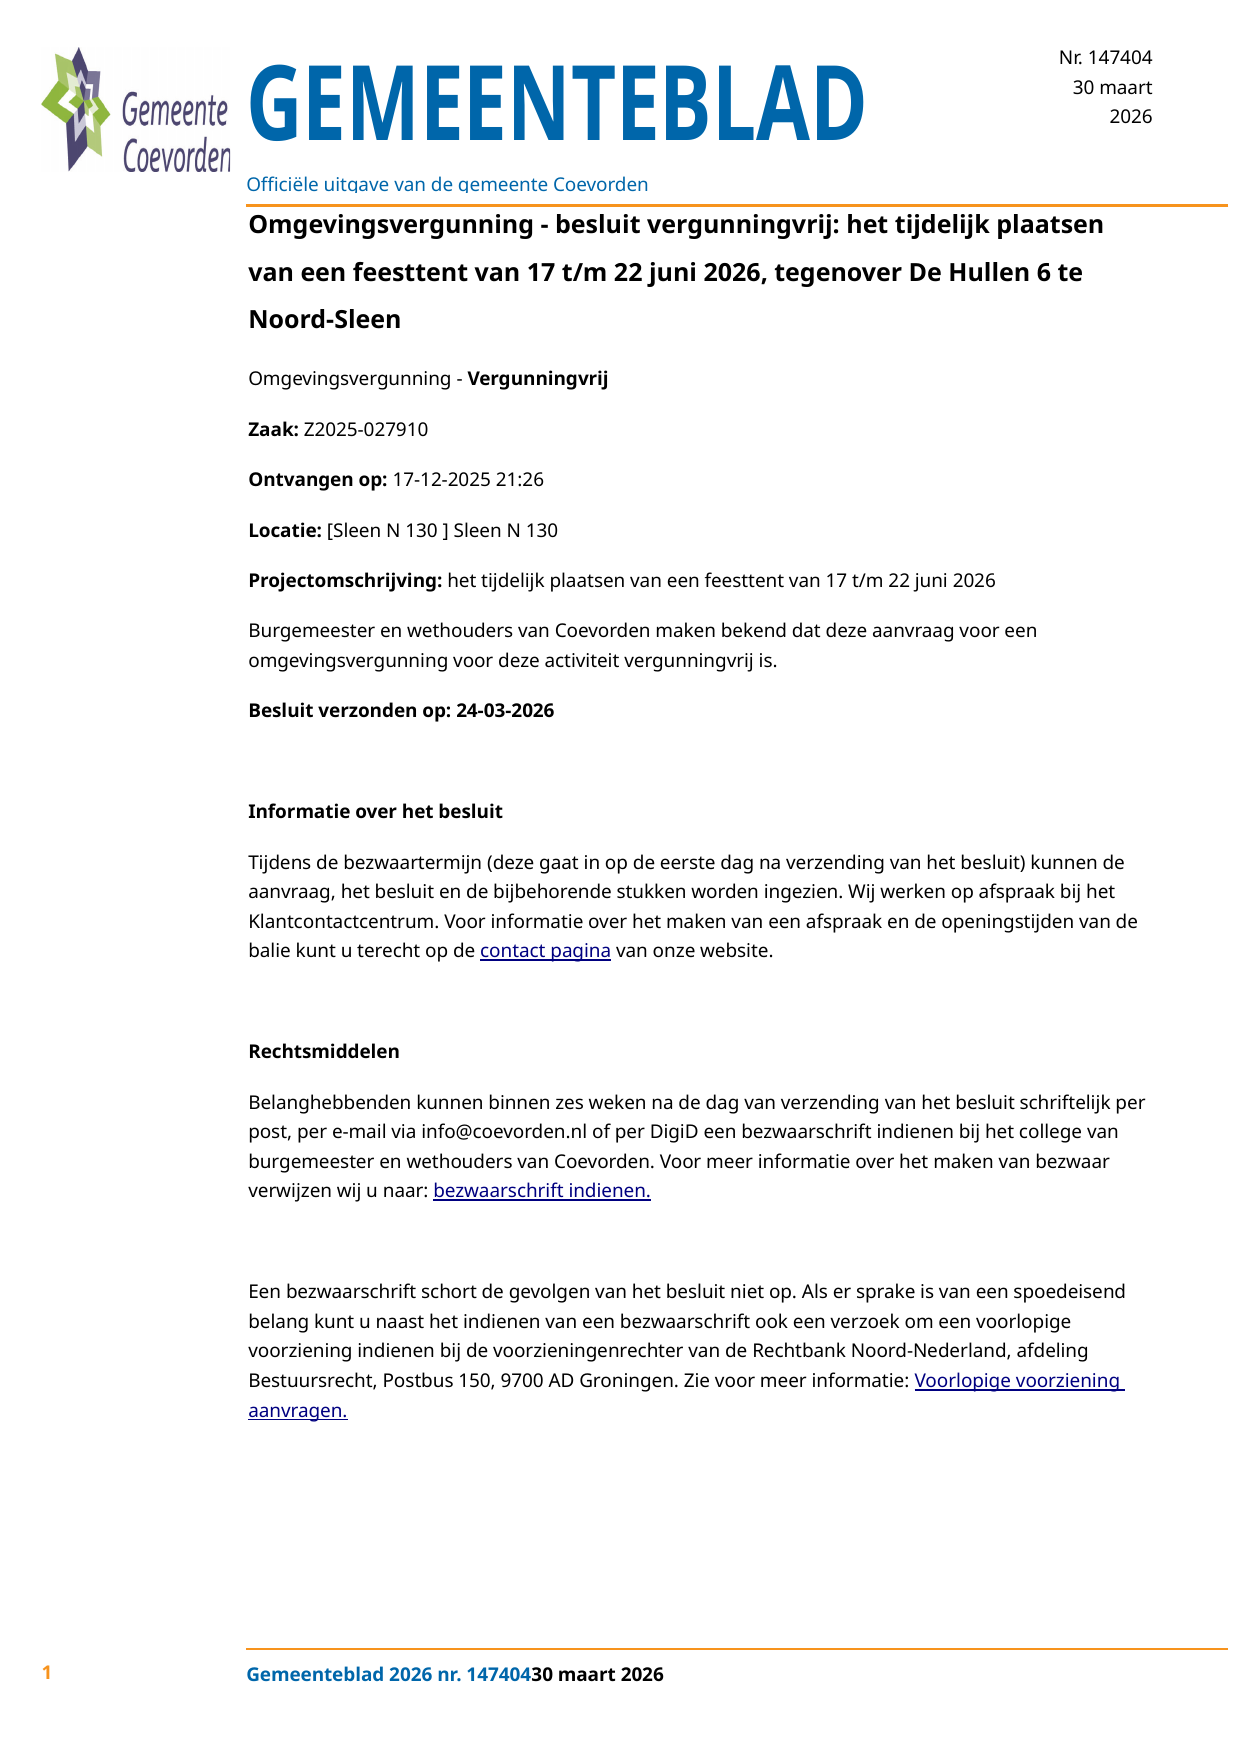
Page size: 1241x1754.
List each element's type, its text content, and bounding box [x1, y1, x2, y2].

picture [41, 47, 231, 172]
text Omgevingsvergunning - besluit vergunningvrij: het tijdelijk plaatsen van een feesttent van 17 t/m 22 juni 2026, tegenover De Hullen 6 te Noord-Sleen [248, 207, 1152, 336]
text Zaak: Z2025-027910 [248, 416, 1152, 442]
text Burgemeester en wethouders van Coevorden maken bekend dat deze aanvraag voor een omgevingsvergunning voor deze activiteit vergunningvrij is. [248, 618, 1152, 673]
text Omgevingsvergunning - Vergunningvrij [248, 366, 1152, 391]
text Informatie over het besluit [248, 798, 1152, 824]
text Ontvangen op: 17-12-2025 21:26 [248, 466, 1152, 492]
text Projectomschrijving: het tijdelijk plaatsen van een feesttent van 17 t/m 22 juni 2026 [248, 567, 1152, 593]
text Een bezwaarschrift schort de gevolgen van het besluit niet op. Als er sprake is van een spoedeisend belang kunt u naast het indienen van een bezwaarschrift ook een verzoek om een voorlopige voorziening indienen bij de voorzieningenrechter van de Rechtbank Noord-Nederland, afdeling Bestuursrecht, Postbus 150, 9700 AD Groningen. Zie voor meer informatie: Voorlopige voorziening aanvragen. [248, 1278, 1152, 1422]
text Tijdens de bezwaartermijn (deze gaat in op de eerste dag na verzending van het besluit) kunnen de aanvraag, het besluit en de bijbehorende stukken worden ingezien. Wij werken op afspraak bij het Klantcontactcentrum. Voor informatie over het maken van een afspraak en de openingstijden van de balie kunt u terecht op de contact pagina van onze website. [248, 849, 1152, 963]
text Besluit verzonden op: 24-03-2026 [248, 698, 1152, 723]
text Belanghebbenden kunnen binnen zes weken na de dag van verzending van het besluit schriftelijk per post, per e-mail via info@coevorden.nl of per DigiD een bezwaarschrift indienen bij het college van burgemeester en wethouders van Coevorden. Voor meer informatie over het maken van bezwaar verwijzen wij u naar: bezwaarschrift indienen. [248, 1089, 1152, 1203]
text Rechtsmiddelen [248, 1038, 1152, 1064]
text Locatie: [Sleen N 130 ] Sleen N 130 [248, 517, 1152, 542]
